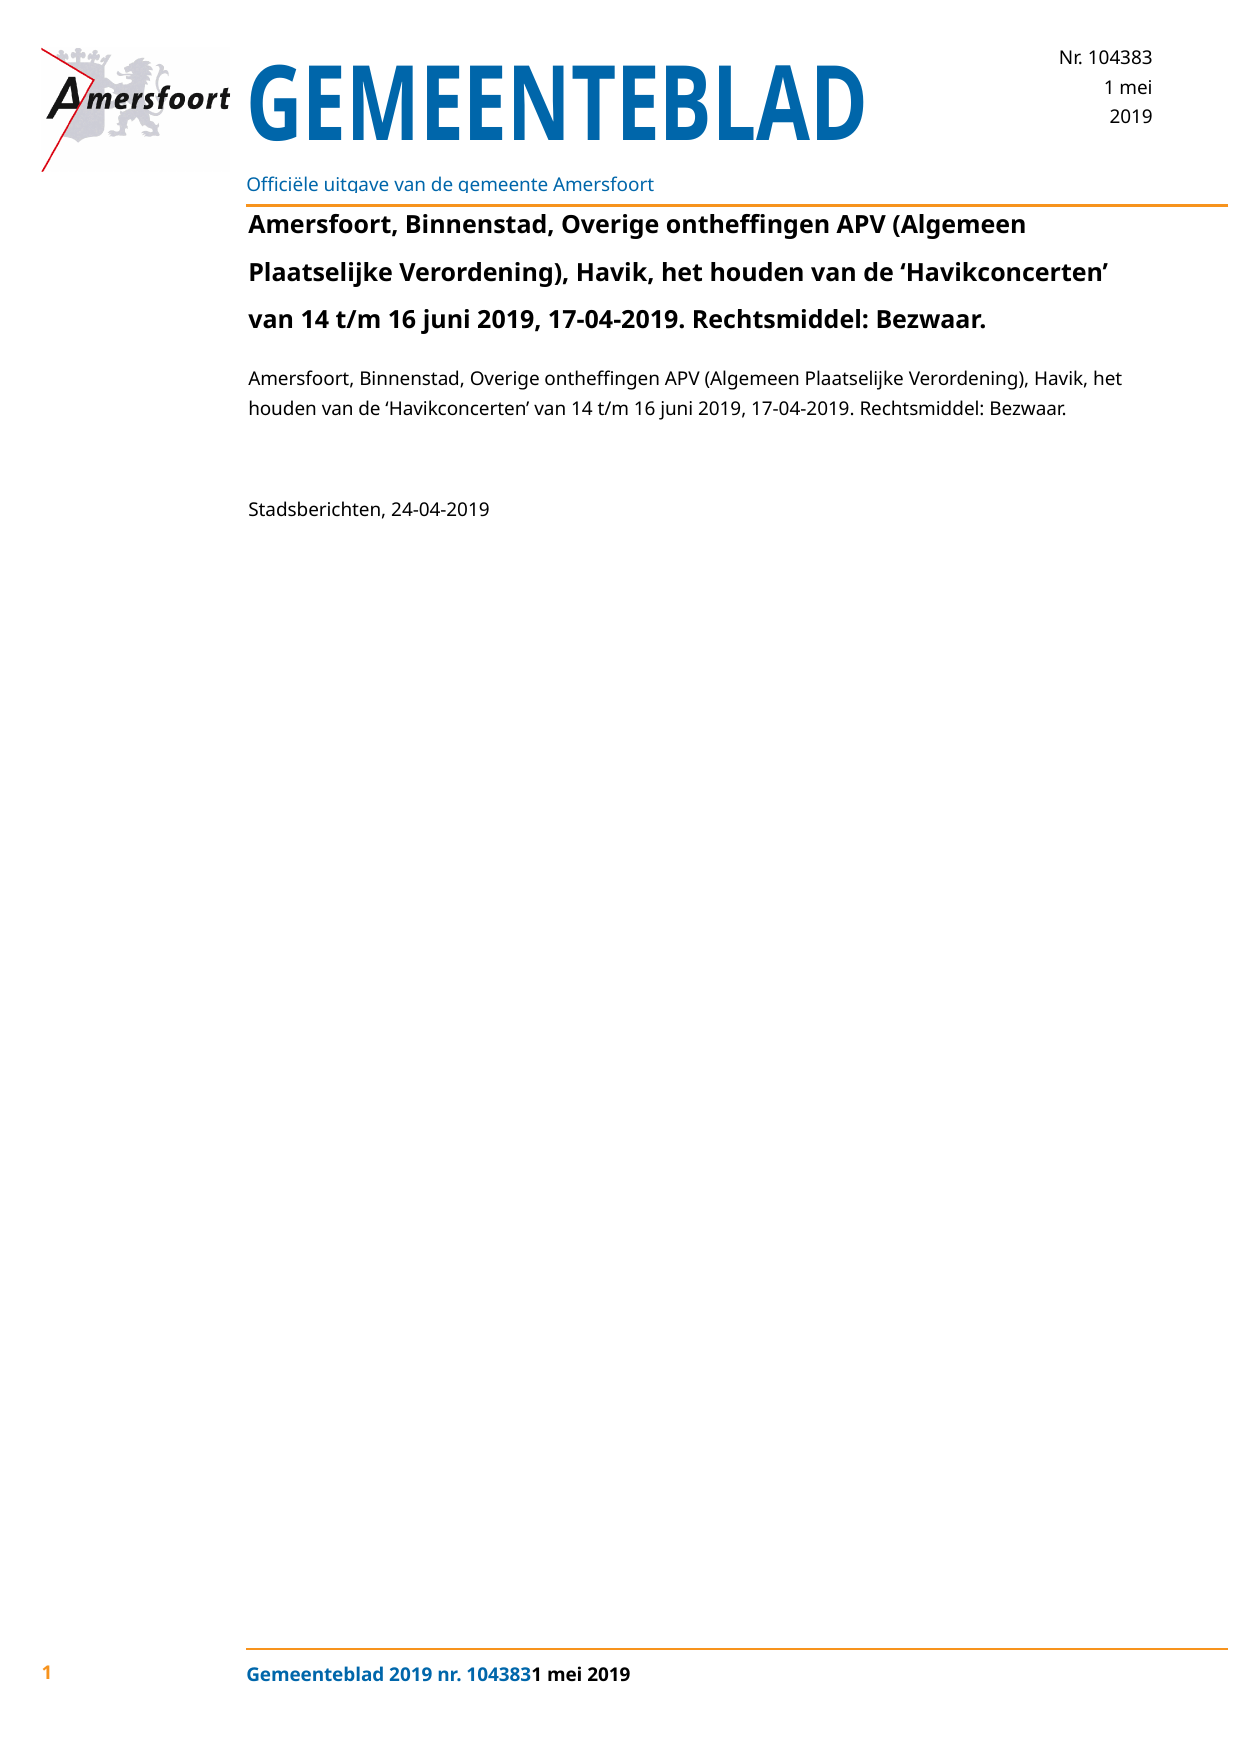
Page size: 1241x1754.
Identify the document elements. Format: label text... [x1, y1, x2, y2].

text Stadsberichten, 24-04-2019 [248, 496, 1152, 522]
text Amersfoort, Binnenstad, Overige ontheffingen APV (Algemeen Plaatselijke Verordening), Havik, het houden van de ‘Havikconcerten’ van 14 t/m 16 juni 2019, 17-04-2019. Rechtsmiddel: Bezwaar. [248, 366, 1152, 421]
text Amersfoort, Binnenstad, Overige ontheffingen APV (Algemeen Plaatselijke Verordening), Havik, het houden van de ‘Havikconcerten’ van 14 t/m 16 juni 2019, 17-04-2019. Rechtsmiddel: Bezwaar. [248, 207, 1152, 336]
picture [41, 47, 231, 172]
